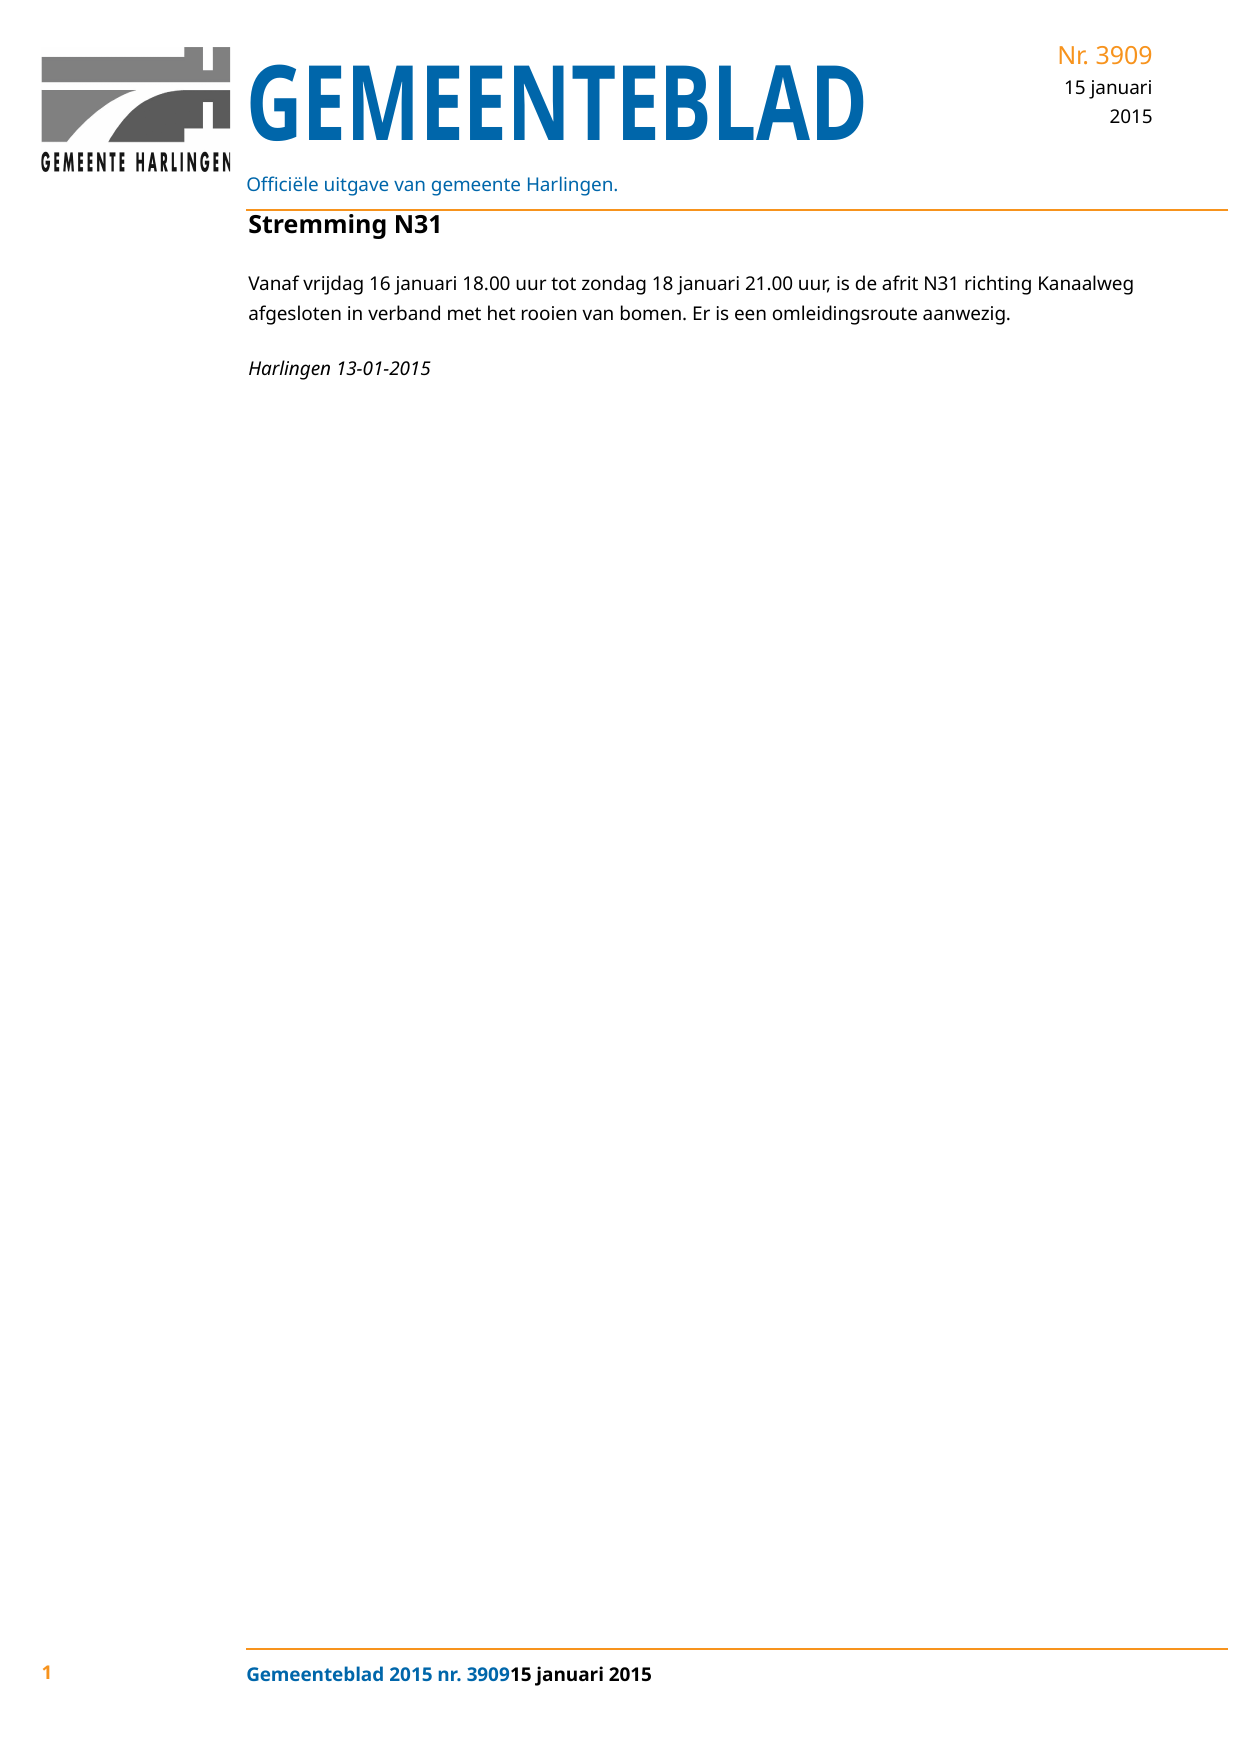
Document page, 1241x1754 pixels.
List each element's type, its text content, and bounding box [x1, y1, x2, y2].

picture [41, 47, 231, 172]
text Vanaf vrijdag 16 januari 18.00 uur tot zondag 18 januari 21.00 uur, is de afrit N31 richting Kanaalweg afgesloten in verband met het rooien van bomen. Er is een omleidingsroute aanwezig. [248, 270, 1152, 326]
text Harlingen 13-01-2015 [248, 355, 1152, 381]
text Stremming N31 [248, 211, 1152, 241]
